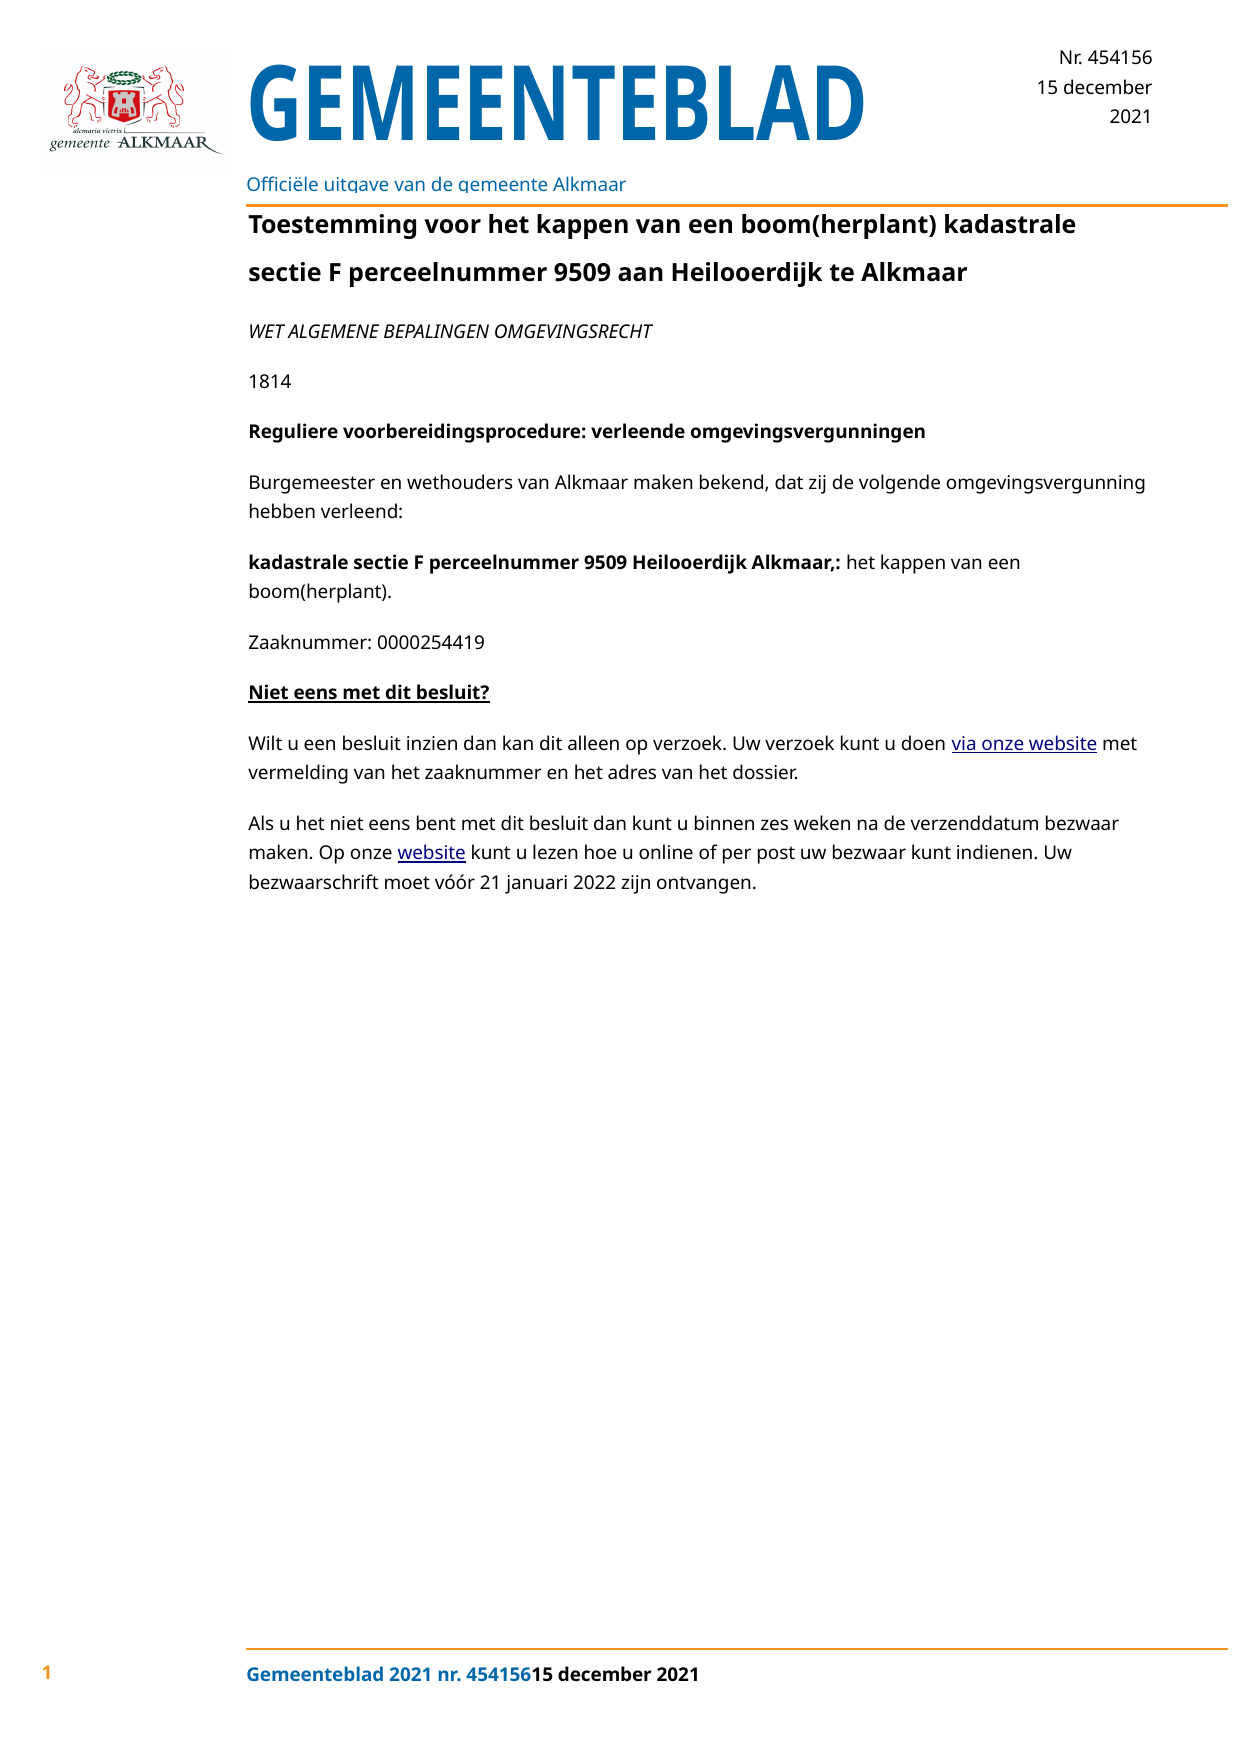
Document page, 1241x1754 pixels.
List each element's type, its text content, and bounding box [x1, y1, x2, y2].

text kadastrale sectie F perceelnummer 9509 Heilooerdijk Alkmaar,: het kappen van een boom(herplant). [248, 549, 1152, 604]
text Als u het niet eens bent met dit besluit dan kunt u binnen zes weken na de verzenddatum bezwaar maken. Op onze website kunt u lezen hoe u online of per post uw bezwaar kunt indienen. Uw bezwaarschrift moet vóór 21 januari 2022 zijn ontvangen. [248, 810, 1152, 895]
text Zaaknummer: 0000254419 [248, 629, 1152, 655]
text 1814 [248, 368, 1152, 394]
text WET ALGEMENE BEPALINGEN OMGEVINGSRECHT [248, 318, 1152, 344]
text Toestemming voor het kappen van een boom(herplant) kadastrale sectie F perceelnummer 9509 aan Heilooerdijk te Alkmaar [248, 207, 1152, 288]
picture [41, 47, 231, 172]
text Reguliere voorbereidingsprocedure: verleende omgevingsvergunningen [248, 419, 1152, 444]
text Burgemeester en wethouders van Alkmaar maken bekend, dat zij de volgende omgevingsvergunning hebben verleend: [248, 469, 1152, 524]
text Niet eens met dit besluit? [248, 679, 1152, 705]
text Wilt u een besluit inzien dan kan dit alleen op verzoek. Uw verzoek kunt u doen via onze website met vermelding van het zaaknummer en het adres van het dossier. [248, 730, 1152, 785]
